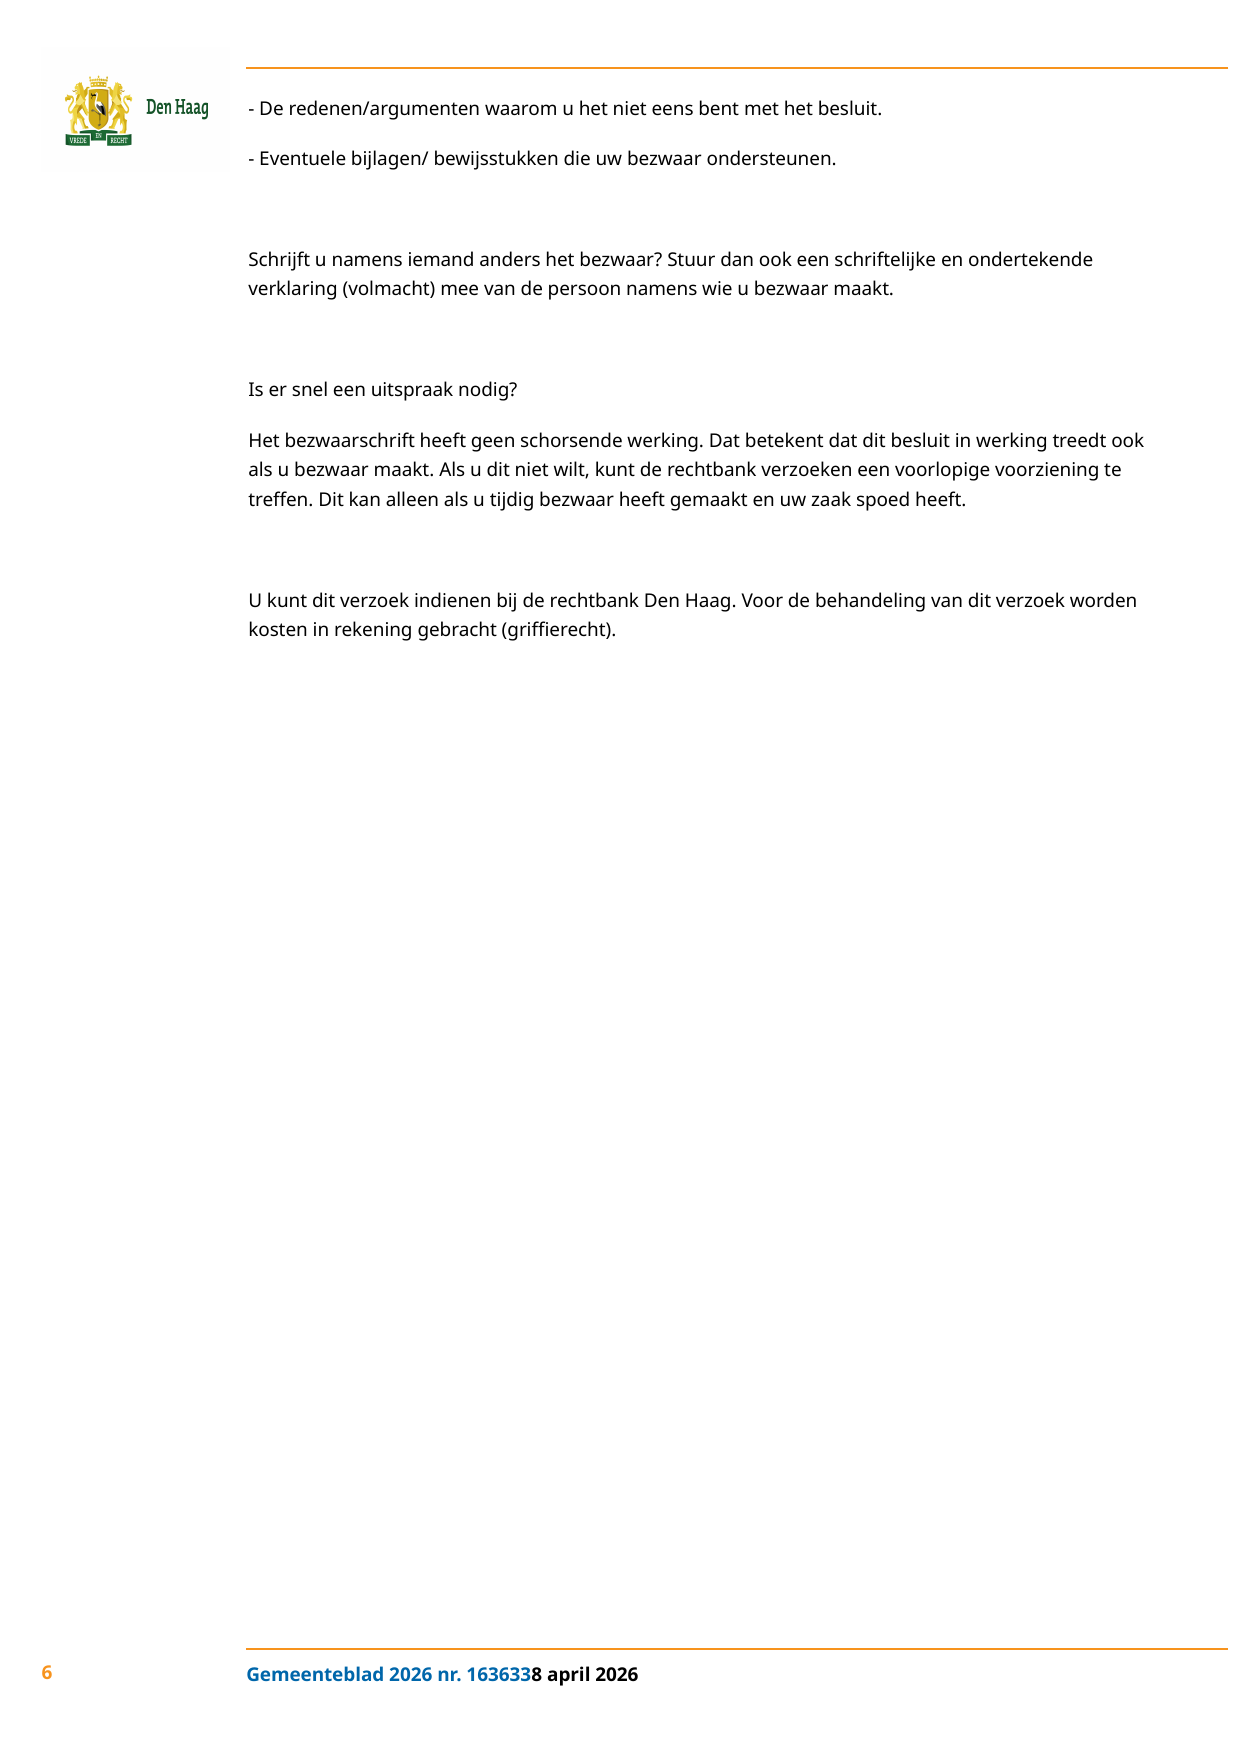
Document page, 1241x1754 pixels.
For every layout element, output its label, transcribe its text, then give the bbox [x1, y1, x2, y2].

text Is er snel een uitspraak nodig? [248, 376, 1152, 402]
text U kunt dit verzoek indienen bij de rechtbank Den Haag. Voor de behandeling van dit verzoek worden kosten in rekening gebracht (griffierecht). [248, 587, 1152, 642]
text - De redenen/argumenten waarom u het niet eens bent met het besluit. [248, 95, 1152, 121]
text Schrijft u namens iemand anders het bezwaar? Stuur dan ook een schriftelijke en ondertekende verklaring (volmacht) mee van de persoon namens wie u bezwaar maakt. [248, 246, 1152, 301]
picture [41, 47, 231, 172]
text Het bezwaarschrift heeft geen schorsende werking. Dat betekent dat dit besluit in werking treedt ook als u bezwaar maakt. Als u dit niet wilt, kunt de rechtbank verzoeken een voorlopige voorziening te treffen. Dit kan alleen als u tijdig bezwaar heeft gemaakt en uw zaak spoed heeft. [248, 427, 1152, 512]
text - Eventuele bijlagen/ bewijsstukken die uw bezwaar ondersteunen. [248, 145, 1152, 171]
